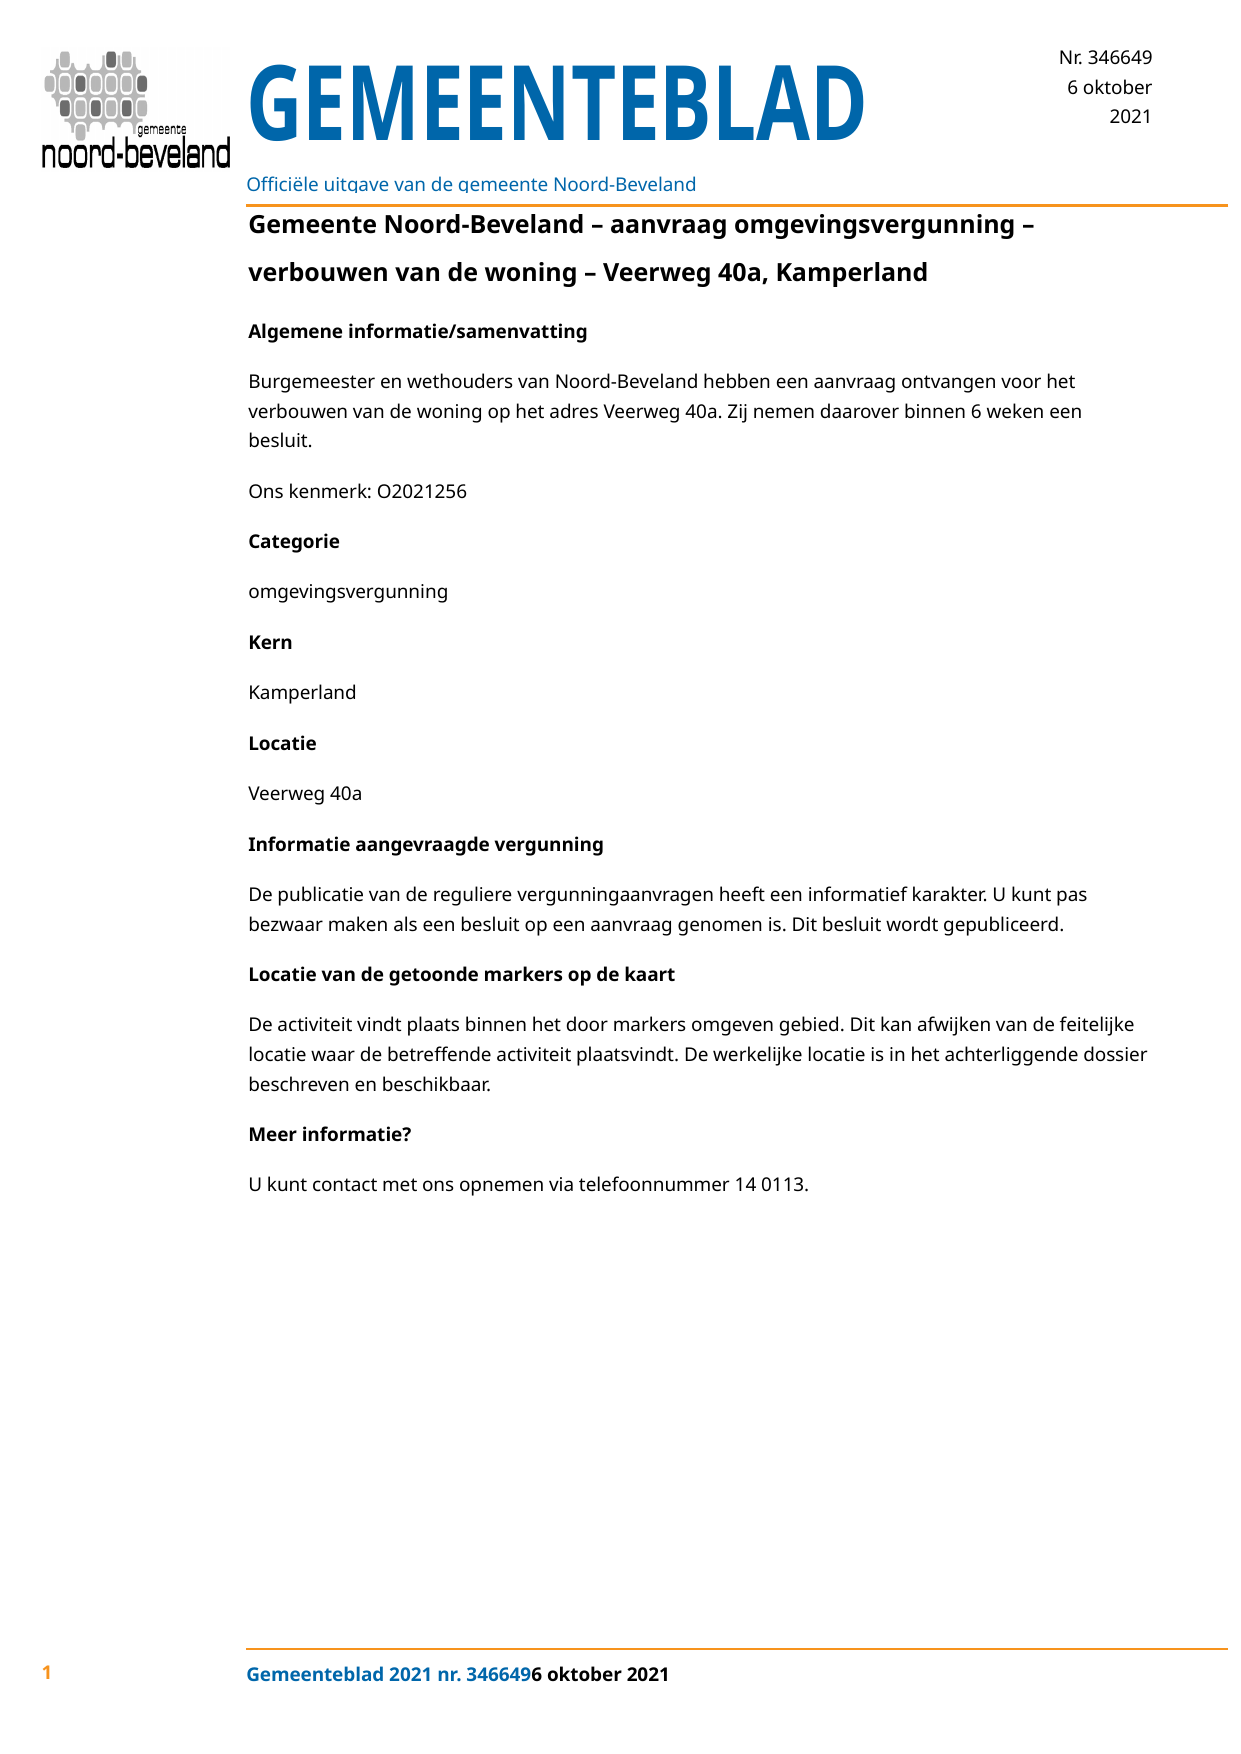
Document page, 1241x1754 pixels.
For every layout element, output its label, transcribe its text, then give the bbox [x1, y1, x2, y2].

text Burgemeester en wethouders van Noord-Beveland hebben een aanvraag ontvangen voor het verbouwen van de woning op het adres Veerweg 40a. Zij nemen daarover binnen 6 weken een besluit. [248, 368, 1152, 453]
text Locatie van de getoonde markers op de kaart [248, 961, 1152, 987]
picture [41, 47, 231, 172]
text Veerweg 40a [248, 780, 1152, 806]
text Kamperland [248, 679, 1152, 705]
text Gemeente Noord-Beveland – aanvraag omgevingsvergunning – verbouwen van de woning – Veerweg 40a, Kamperland [248, 207, 1152, 288]
text Kern [248, 629, 1152, 655]
text Algemene informatie/samenvatting [248, 318, 1152, 344]
text Categorie [248, 528, 1152, 554]
text De activiteit vindt plaats binnen het door markers omgeven gebied. Dit kan afwijken van de feitelijke locatie waar de betreffende activiteit plaatsvindt. De werkelijke locatie is in het achterliggende dossier beschreven en beschikbaar. [248, 1012, 1152, 1097]
text Locatie [248, 730, 1152, 756]
text U kunt contact met ons opnemen via telefoonnummer 14 0113. [248, 1172, 1152, 1197]
text Meer informatie? [248, 1121, 1152, 1147]
text omgevingsvergunning [248, 579, 1152, 604]
text De publicatie van de reguliere vergunningaanvragen heeft een informatief karakter. U kunt pas bezwaar maken als een besluit op een aanvraag genomen is. Dit besluit wordt gepubliceerd. [248, 881, 1152, 937]
text Informatie aangevraagde vergunning [248, 831, 1152, 857]
text Ons kenmerk: O2021256 [248, 478, 1152, 504]
